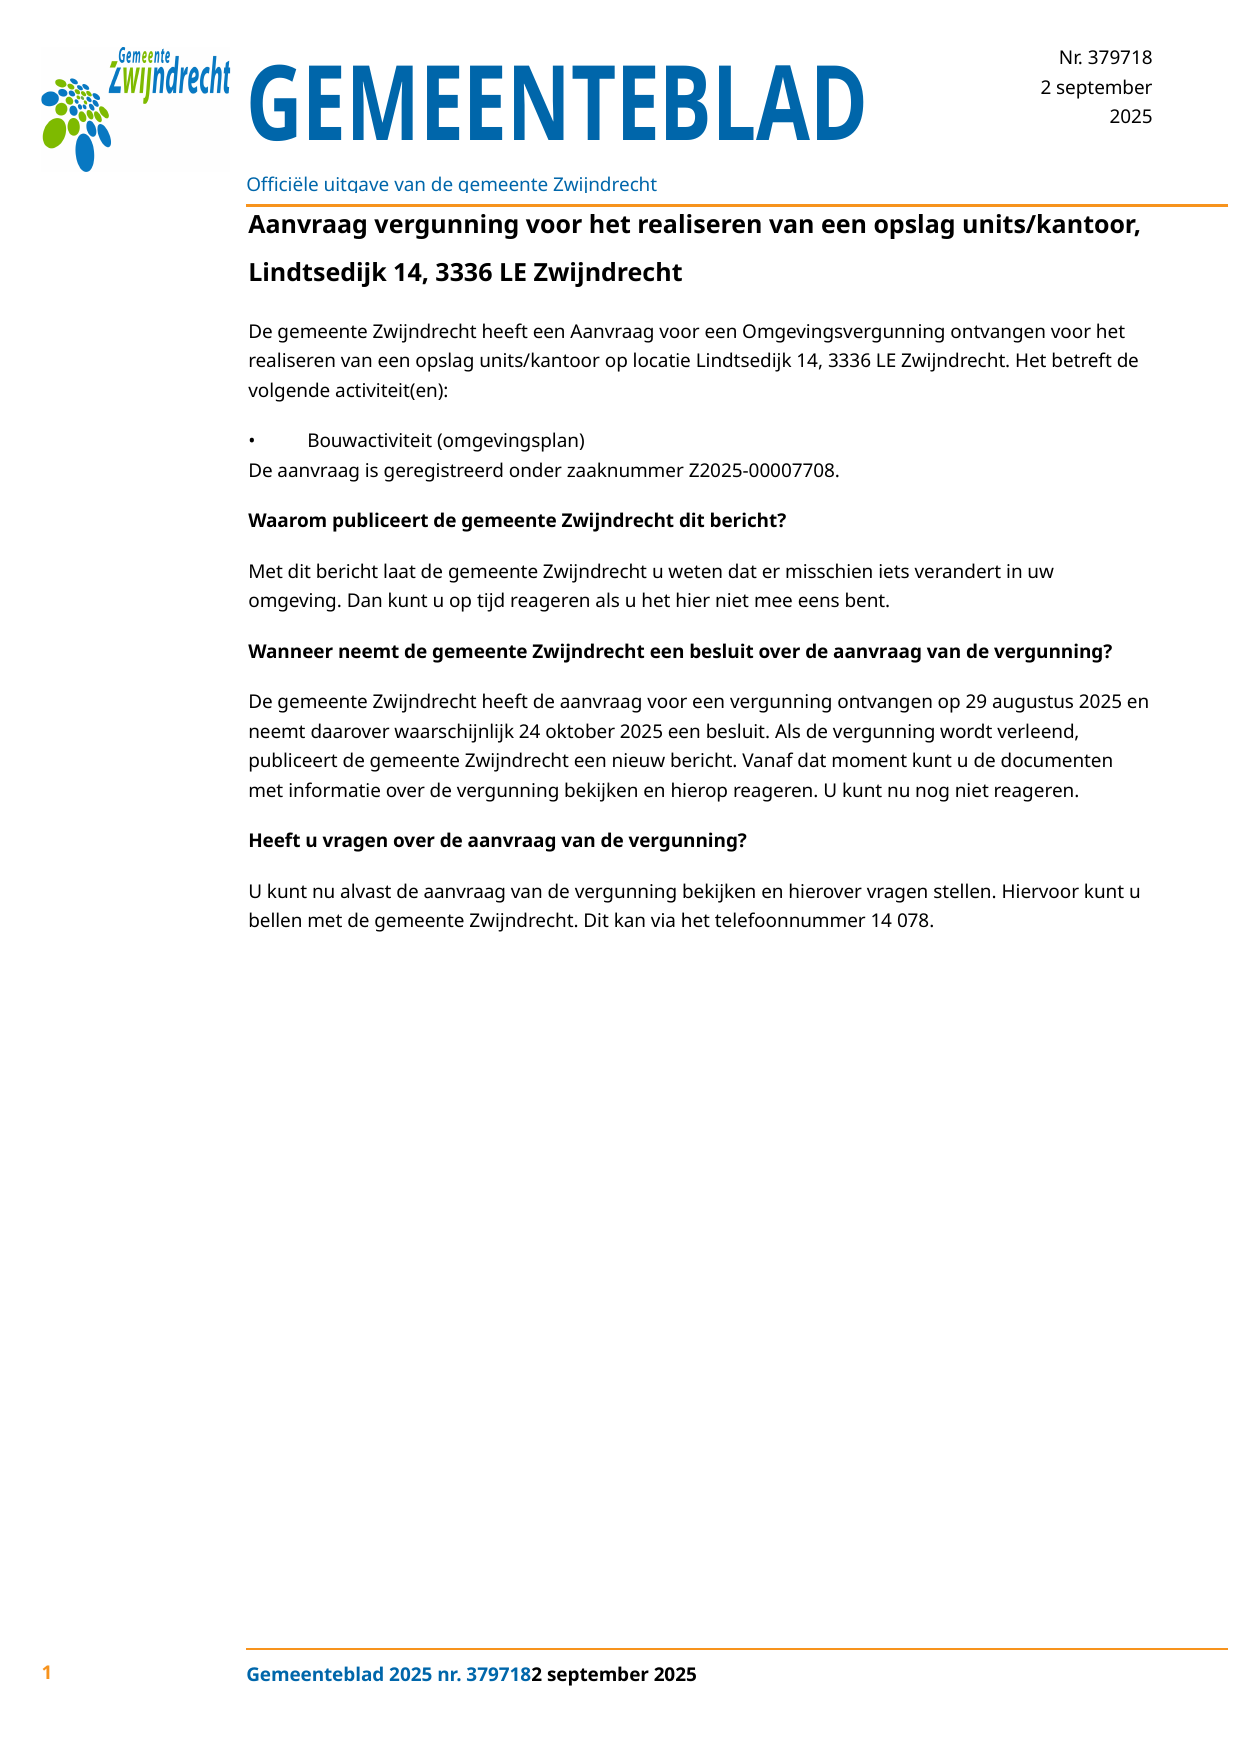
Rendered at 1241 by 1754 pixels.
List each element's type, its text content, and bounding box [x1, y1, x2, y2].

text Heeft u vragen over de aanvraag van de vergunning? [248, 827, 1152, 853]
text Met dit bericht laat de gemeente Zwijndrecht u weten dat er misschien iets verandert in uw omgeving. Dan kunt u op tijd reageren als u het hier niet mee eens bent. [248, 558, 1152, 613]
text Wanneer neemt de gemeente Zwijndrecht een besluit over de aanvraag van de vergunning? [248, 638, 1152, 664]
list Bouwactiviteit (omgevingsplan) [248, 427, 1152, 453]
text De gemeente Zwijndrecht heeft een Aanvraag voor een Omgevingsvergunning ontvangen voor het realiseren van een opslag units/kantoor op locatie Lindtsedijk 14, 3336 LE Zwijndrecht. Het betreft de volgende activiteit(en): [248, 318, 1152, 403]
text De aanvraag is geregistreerd onder zaaknummer Z2025-00007708. [248, 457, 1152, 483]
text Aanvraag vergunning voor het realiseren van een opslag units/kantoor, Lindtsedijk 14, 3336 LE Zwijndrecht [248, 207, 1152, 288]
text Waarom publiceert de gemeente Zwijndrecht dit bericht? [248, 507, 1152, 533]
text U kunt nu alvast de aanvraag van de vergunning bekijken en hierover vragen stellen. Hiervoor kunt u bellen met de gemeente Zwijndrecht. Dit kan via het telefoonnummer 14 078. [248, 878, 1152, 933]
text De gemeente Zwijndrecht heeft de aanvraag voor een vergunning ontvangen op 29 augustus 2025 en neemt daarover waarschijnlijk 24 oktober 2025 een besluit. Als de vergunning wordt verleend, publiceert de gemeente Zwijndrecht een nieuw bericht. Vanaf dat moment kunt u de documenten met informatie over de vergunning bekijken en hierop reageren. U kunt nu nog niet reageren. [248, 688, 1152, 803]
picture [41, 47, 231, 172]
